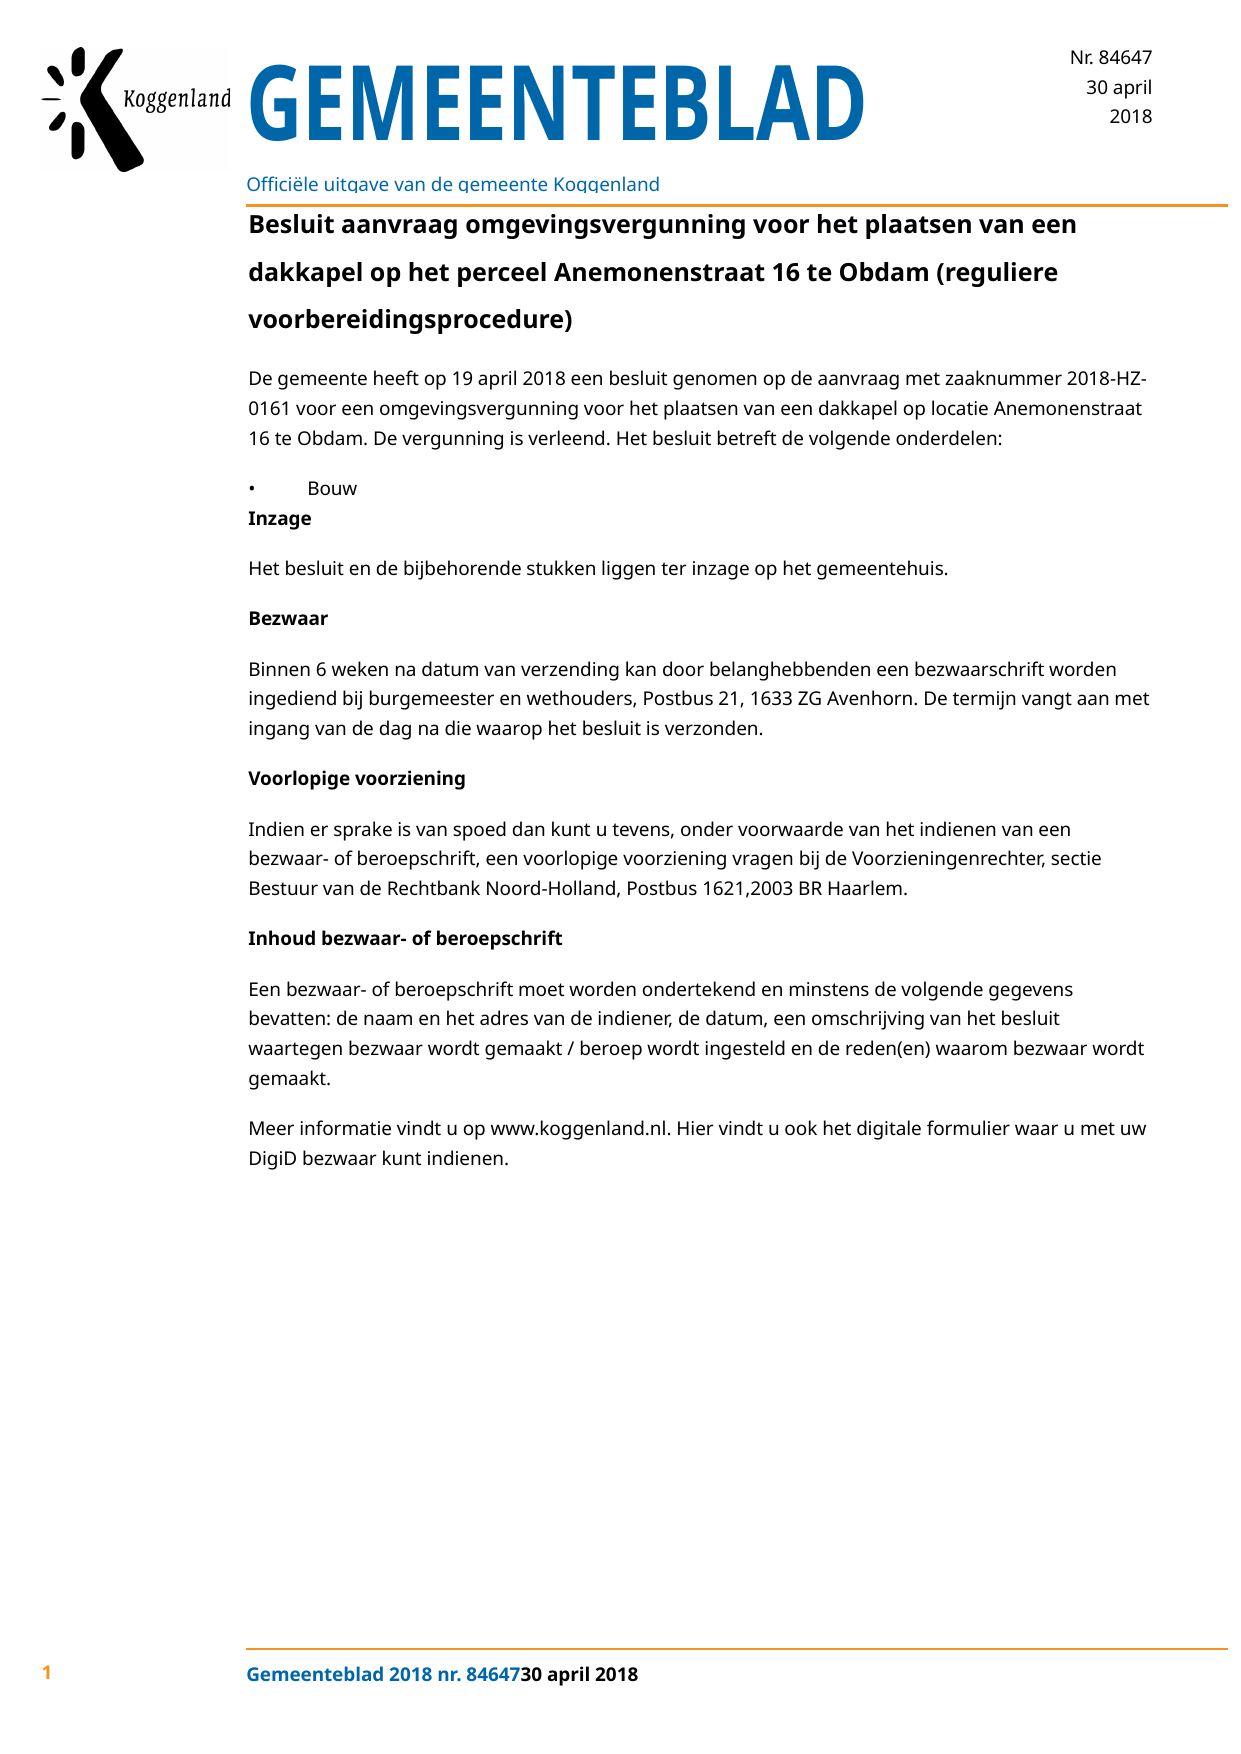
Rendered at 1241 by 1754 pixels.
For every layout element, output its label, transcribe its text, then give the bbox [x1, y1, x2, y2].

text Indien er sprake is van spoed dan kunt u tevens, onder voorwaarde van het indienen van een bezwaar- of beroepschrift, een voorlopige voorziening vragen bij de Voorzieningenrechter, sectie Bestuur van de Rechtbank Noord-Holland, Postbus 1621,2003 BR Haarlem. [248, 816, 1152, 901]
text Inzage [248, 505, 1152, 530]
text Een bezwaar- of beroepschrift moet worden ondertekend en minstens de volgende gegevens bevatten: de naam en het adres van de indiener, de datum, een omschrijving van het besluit waartegen bezwaar wordt gemaakt / beroep wordt ingesteld en de reden(en) waarom bezwaar wordt gemaakt. [248, 976, 1152, 1090]
text Bezwaar [248, 606, 1152, 631]
list Bouw [248, 475, 1152, 501]
text Besluit aanvraag omgevingsvergunning voor het plaatsen van een dakkapel op het perceel Anemonenstraat 16 te Obdam (reguliere voorbereidingsprocedure) [248, 207, 1152, 336]
text Het besluit en de bijbehorende stukken liggen ter inzage op het gemeentehuis. [248, 555, 1152, 581]
text Voorlopige voorziening [248, 766, 1152, 791]
text Binnen 6 weken na datum van verzending kan door belanghebbenden een bezwaarschrift worden ingediend bij burgemeester en wethouders, Postbus 21, 1633 ZG Avenhorn. De termijn vangt aan met ingang van de dag na die waarop het besluit is verzonden. [248, 656, 1152, 741]
text Meer informatie vindt u op www.koggenland.nl. Hier vindt u ook het digitale formulier waar u met uw DigiD bezwaar kunt indienen. [248, 1115, 1152, 1170]
picture [41, 47, 231, 172]
text De gemeente heeft op 19 april 2018 een besluit genomen op de aanvraag met zaaknummer 2018-HZ-0161 voor een omgevingsvergunning voor het plaatsen van een dakkapel op locatie Anemonenstraat 16 te Obdam. De vergunning is verleend. Het besluit betreft de volgende onderdelen: [248, 366, 1152, 450]
text Inhoud bezwaar- of beroepschrift [248, 926, 1152, 951]
